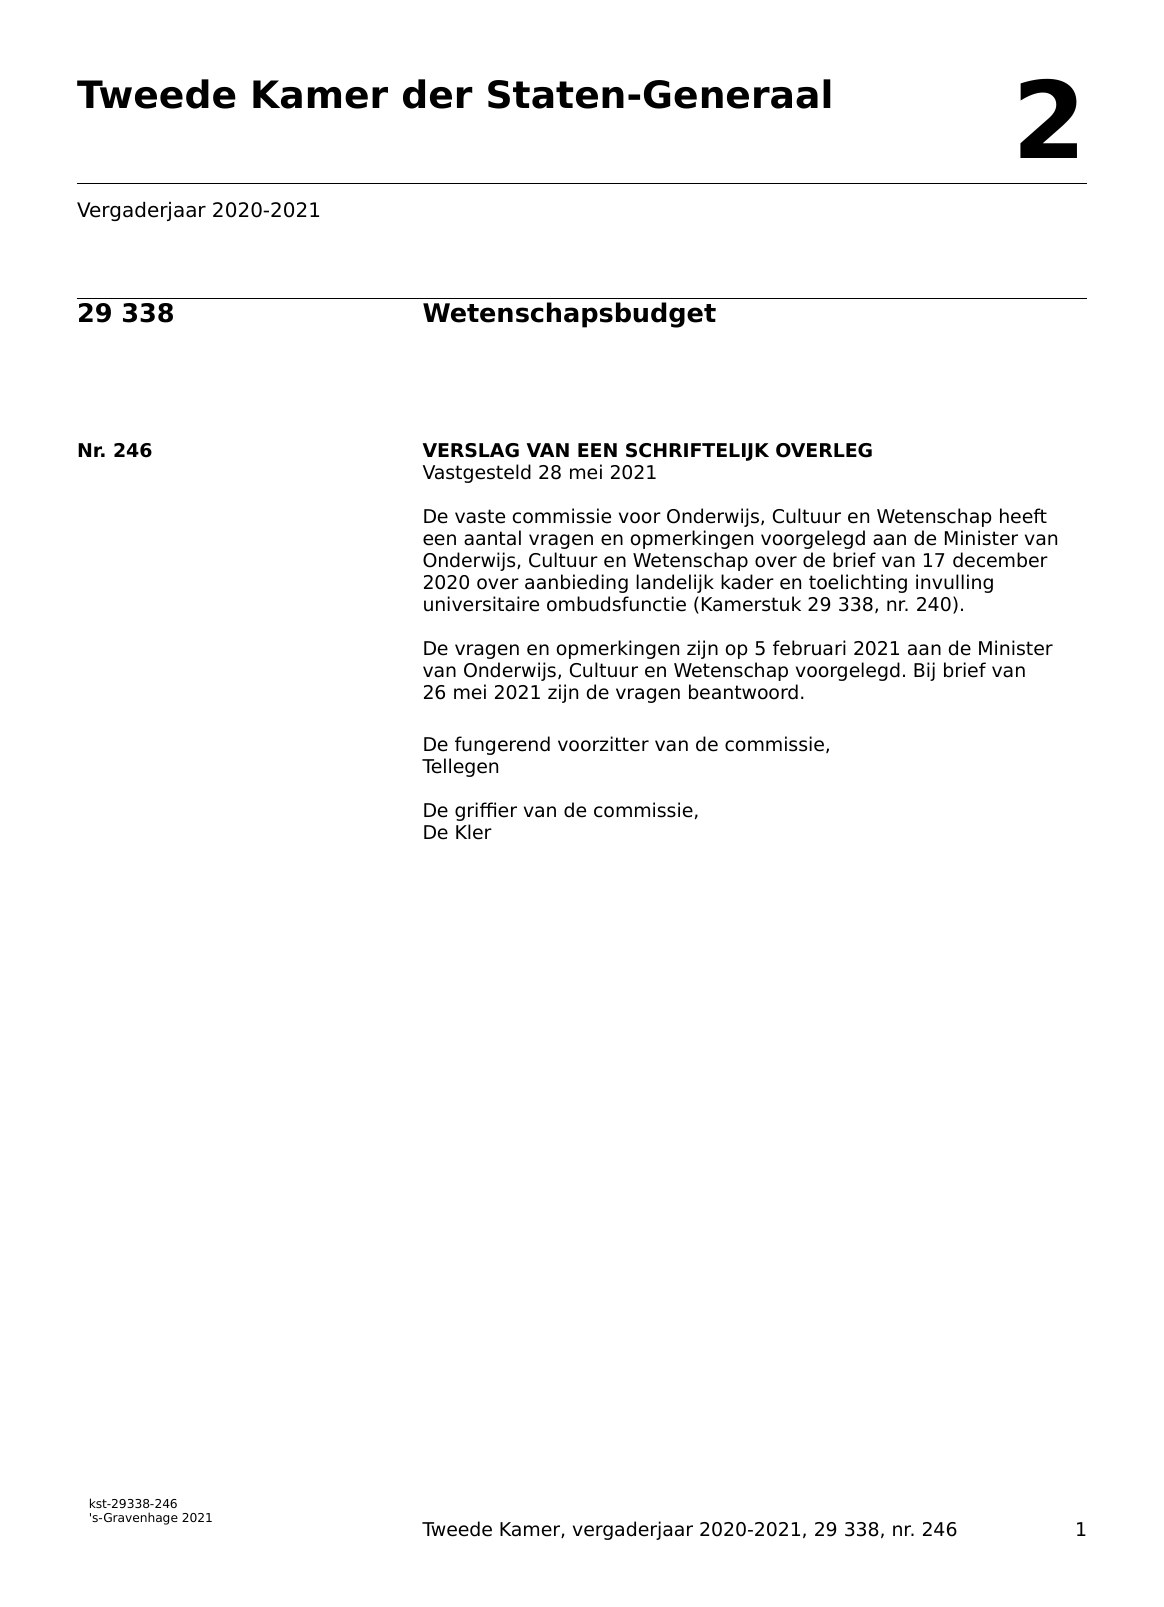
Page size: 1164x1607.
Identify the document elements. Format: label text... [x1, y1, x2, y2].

text De fungerend voorzitter van de commissie, Tellegen [422, 734, 1087, 778]
table_header Tweede Kamer der Staten-Generaal [77, 59, 886, 183]
text 's-Gravenhage 2021 [88, 1511, 323, 1525]
table_header 2 [886, 59, 1087, 183]
text Vastgesteld 28 mei 2021 [422, 462, 1087, 484]
text kst-29338-246 [88, 1497, 323, 1511]
table_cell Vergaderjaar 2020-2021 [77, 184, 1087, 298]
subtitle Nr. 246 VERSLAG VAN EEN SCHRIFTELIJK OVERLEG [77, 440, 1087, 462]
text De vaste commissie voor Onderwijs, Cultuur en Wetenschap heeft een aantal vragen en opmerkingen voorgelegd aan de Minister van Onderwijs, Cultuur en Wetenschap over de brief van 17 december 2020 over aanbieding landelijk kader en toelichting invulling universitaire ombudsfunctie (Kamerstuk 29 338, nr. 240). [422, 506, 1087, 616]
subtitle 29 338 Wetenschapsbudget [77, 299, 1087, 329]
text De vragen en opmerkingen zijn op 5 februari 2021 aan de Minister van Onderwijs, Cultuur en Wetenschap voorgelegd. Bij brief van 26 mei 2021 zijn de vragen beantwoord. [422, 638, 1087, 704]
text De griffier van de commissie, De Kler [422, 800, 1087, 844]
